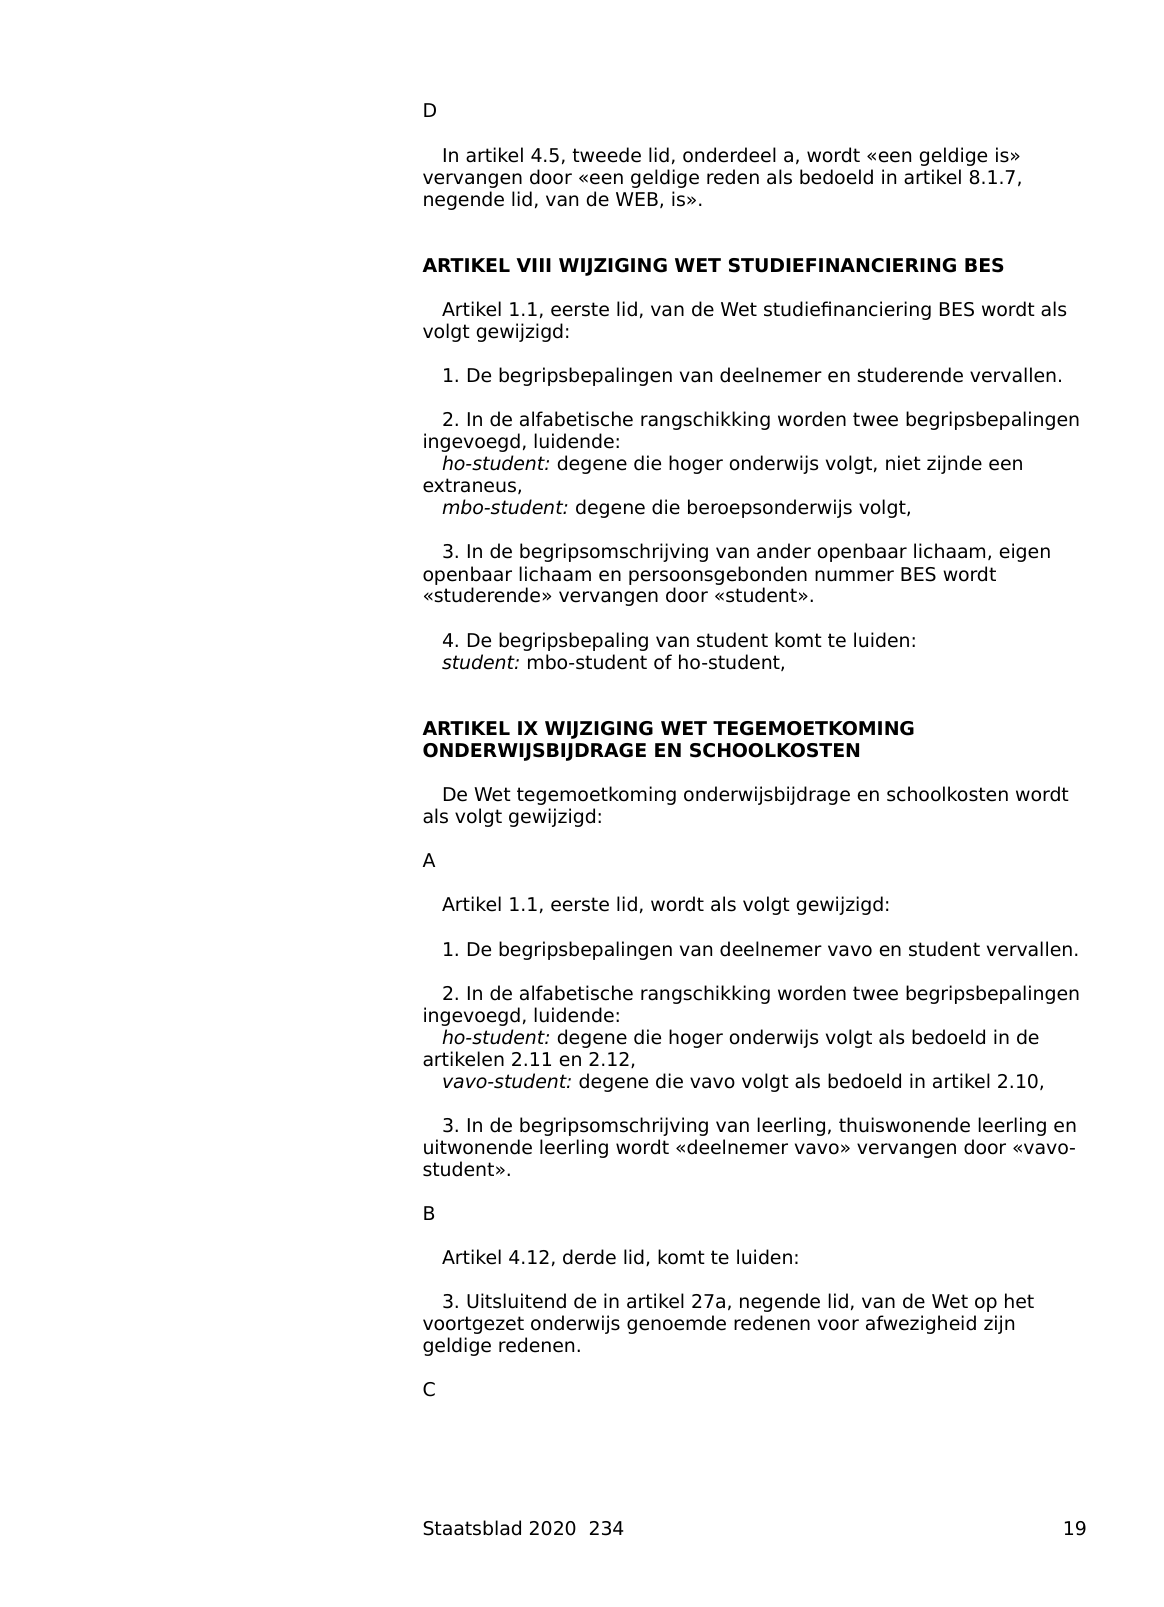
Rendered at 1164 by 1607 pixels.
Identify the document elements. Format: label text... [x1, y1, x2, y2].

text 3. In de begripsomschrijving van ander openbaar lichaam, eigen openbaar lichaam en persoonsgebonden nummer BES wordt «studerende» vervangen door «student». [422, 541, 1087, 607]
text De Wet tegemoetkoming onderwijsbijdrage en schoolkosten wordt als volgt gewijzigd: [422, 784, 1087, 828]
text ho-student: degene die hoger onderwijs volgt als bedoeld in de artikelen 2.11 en 2.12, [422, 1027, 1087, 1071]
subtitle ARTIKEL IX WIJZIGING WET TEGEMOETKOMING ONDERWIJSBIJDRAGE EN SCHOOLKOSTEN [422, 718, 1087, 762]
text Artikel 1.1, eerste lid, van de Wet studiefinanciering BES wordt als volgt gewijzigd: [422, 299, 1087, 343]
text Artikel 1.1, eerste lid, wordt als volgt gewijzigd: [422, 894, 1087, 916]
text In artikel 4.5, tweede lid, onderdeel a, wordt «een geldige is» vervangen door «een geldige reden als bedoeld in artikel 8.1.7, negende lid, van de WEB, is». [422, 144, 1087, 211]
text 3. Uitsluitend de in artikel 27a, negende lid, van de Wet op het voortgezet onderwijs genoemde redenen voor afwezigheid zijn geldige redenen. [422, 1291, 1087, 1357]
text B [422, 1203, 1087, 1225]
text 4. De begripsbepaling van student komt te luiden: [422, 629, 1087, 652]
subtitle ARTIKEL VIII WIJZIGING WET STUDIEFINANCIERING BES [422, 255, 1087, 277]
text C [422, 1379, 1087, 1401]
text D [422, 100, 1087, 122]
text student: mbo-student of ho-student, [422, 652, 1087, 673]
text mbo-student: degene die beroepsonderwijs volgt, [422, 497, 1087, 519]
text 3. In de begripsomschrijving van leerling, thuiswonende leerling en uitwonende leerling wordt «deelnemer vavo» vervangen door «vavo-student». [422, 1115, 1087, 1181]
text 2. In de alfabetische rangschikking worden twee begripsbepalingen ingevoegd, luidende: [422, 983, 1087, 1027]
text 1. De begripsbepalingen van deelnemer en studerende vervallen. [422, 365, 1087, 387]
text 1. De begripsbepalingen van deelnemer vavo en student vervallen. [422, 938, 1087, 961]
text Artikel 4.12, derde lid, komt te luiden: [422, 1247, 1087, 1269]
text vavo-student: degene die vavo volgt als bedoeld in artikel 2.10, [422, 1071, 1087, 1093]
text ho-student: degene die hoger onderwijs volgt, niet zijnde een extraneus, [422, 453, 1087, 497]
text A [422, 850, 1087, 872]
text 2. In de alfabetische rangschikking worden twee begripsbepalingen ingevoegd, luidende: [422, 409, 1087, 453]
